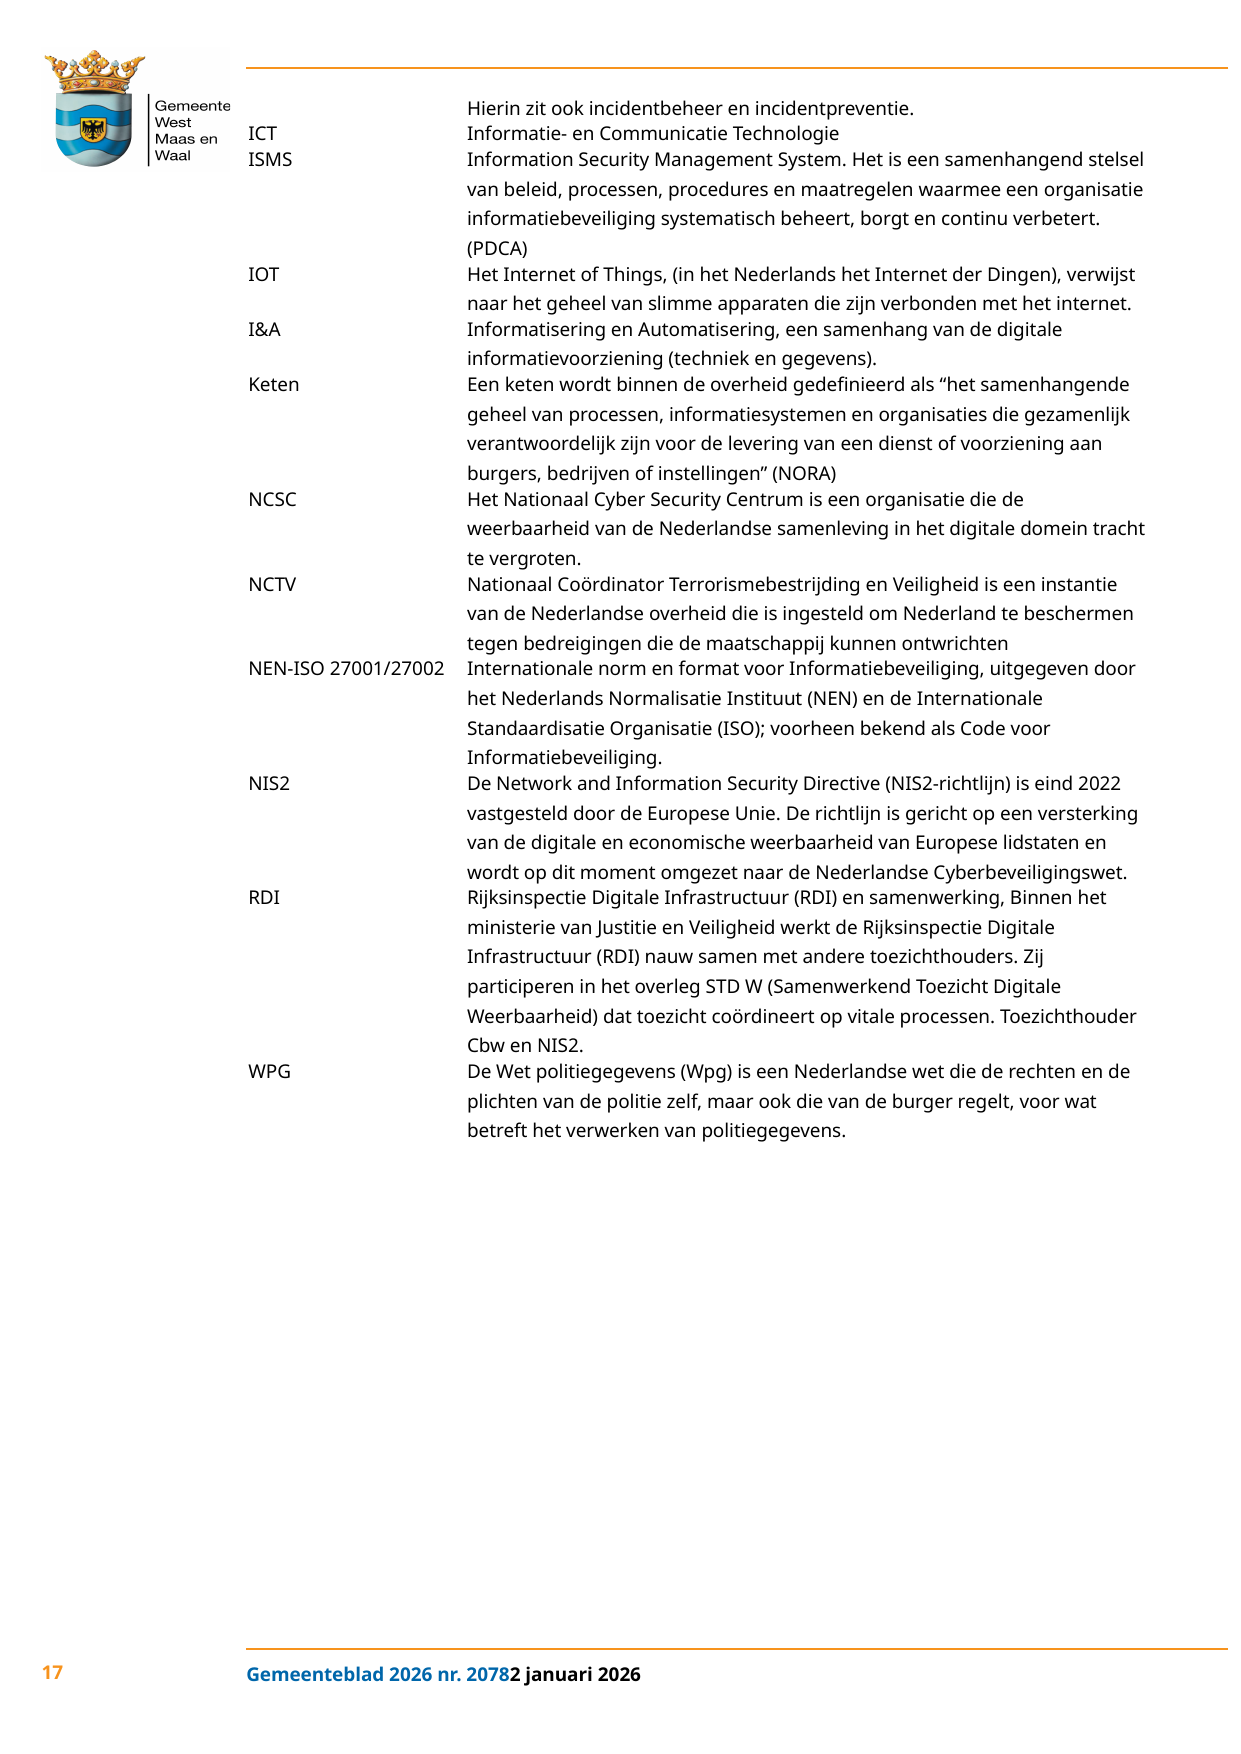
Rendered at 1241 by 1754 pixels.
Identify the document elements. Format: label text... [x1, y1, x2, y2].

table_cell IOT [248, 261, 467, 316]
table_cell Een keten wordt binnen de overheid gedefinieerd als “het samenhangende geheel van processen, informatiesystemen en organisaties die gezamenlijk verantwoordelijk zijn voor de levering van een dienst of voorziening aan burgers, bedrijven of instellingen” (NORA) [467, 371, 1152, 486]
table_cell I&A [248, 316, 467, 371]
table_cell De Wet politiegegevens (Wpg) is een Nederlandse wet die de rechten en de plichten van de politie zelf, maar ook die van de burger regelt, voor wat betreft het verwerken van politiegegevens. [467, 1058, 1152, 1143]
table_cell NCSC [248, 486, 467, 571]
table_cell Hierin zit ook incidentbeheer en incidentpreventie. [467, 95, 1152, 121]
table_cell Informatisering en Automatisering, een samenhang van de digitale informatievoorziening (techniek en gegevens). [467, 316, 1152, 371]
table_cell NEN-ISO 27001/27002 [248, 656, 467, 770]
table_cell Informatie- en Communicatie Technologie [467, 121, 1152, 146]
table_cell [248, 95, 467, 121]
table_cell De Network and Information Security Directive (NIS2-richtlijn) is eind 2022 vastgesteld door de Europese Unie. De richtlijn is gericht op een versterking van de digitale en economische weerbaarheid van Europese lidstaten en wordt op dit moment omgezet naar de Nederlandse Cyberbeveiligingswet. [467, 770, 1152, 884]
table_cell ISMS [248, 146, 467, 261]
table_cell RDI [248, 885, 467, 1058]
table_cell ICT [248, 121, 467, 146]
table_cell Het Internet of Things, (in het Nederlands het Internet der Dingen), verwijst naar het geheel van slimme apparaten die zijn verbonden met het internet. [467, 261, 1152, 316]
table_cell Rijksinspectie Digitale Infrastructuur (RDI) en samenwerking, Binnen het ministerie van Justitie en Veiligheid werkt de Rijksinspectie Digitale Infrastructuur (RDI) nauw samen met andere toezichthouders. Zij participeren in het overleg STD W (Samenwerkend Toezicht Digitale Weerbaarheid) dat toezicht coördineert op vitale processen. Toezichthouder Cbw en NIS2. [467, 885, 1152, 1058]
picture [41, 47, 231, 172]
table_cell Keten [248, 371, 467, 486]
table_cell Information Security Management System. Het is een samenhangend stelsel van beleid, processen, procedures en maatregelen waarmee een organisatie informatiebeveiliging systematisch beheert, borgt en continu verbetert. (PDCA) [467, 146, 1152, 261]
table_cell NIS2 [248, 770, 467, 884]
table_cell Nationaal Coördinator Terrorismebestrijding en Veiligheid is een instantie van de Nederlandse overheid die is ingesteld om Nederland te beschermen tegen bedreigingen die de maatschappij kunnen ontwrichten [467, 571, 1152, 656]
table_cell Het Nationaal Cyber Security Centrum is een organisatie die de weerbaarheid van de Nederlandse samenleving in het digitale domein tracht te vergroten. [467, 486, 1152, 571]
table_cell Internationale norm en format voor Informatiebeveiliging, uitgegeven door het Nederlands Normalisatie Instituut (NEN) en de Internationale Standaardisatie Organisatie (ISO); voorheen bekend als Code voor Informatiebeveiliging. [467, 656, 1152, 770]
table_cell WPG [248, 1058, 467, 1143]
table_cell NCTV [248, 571, 467, 656]
